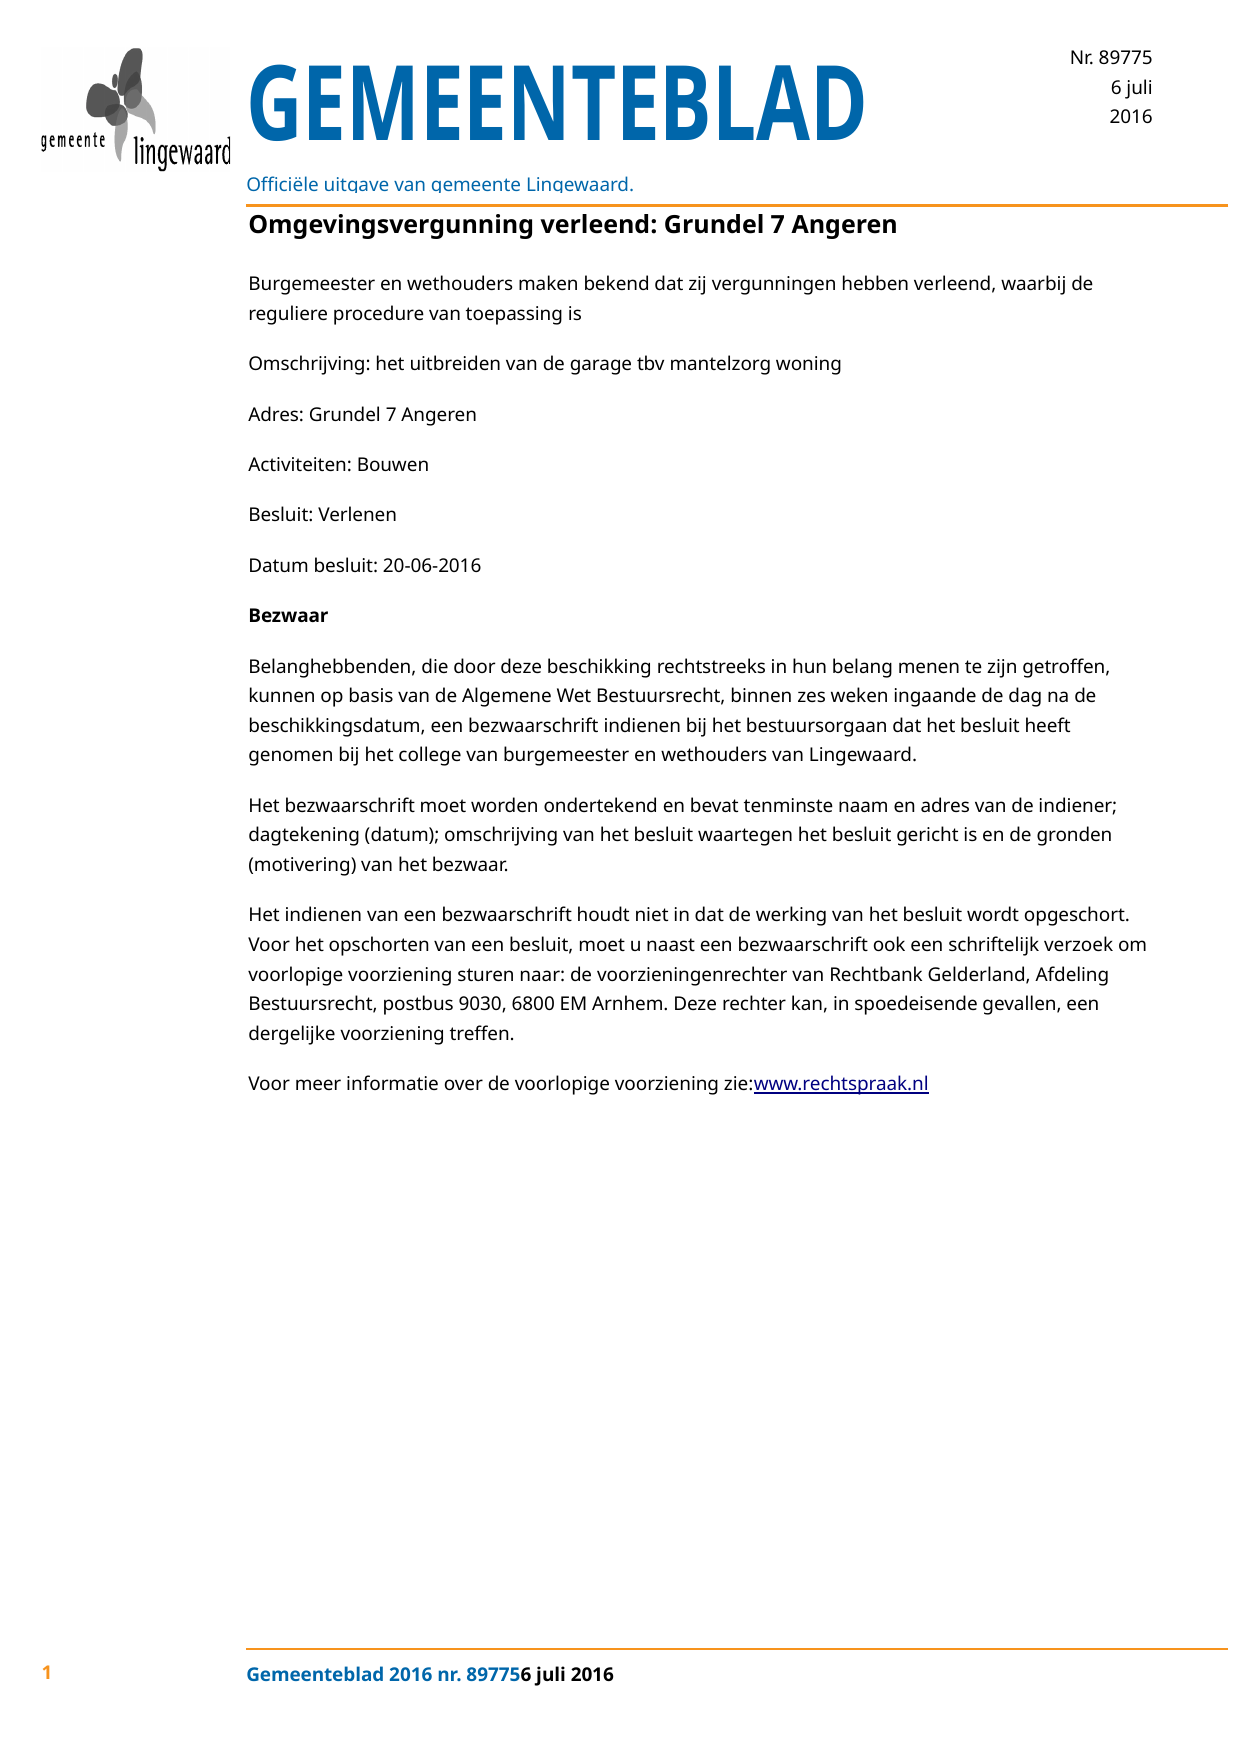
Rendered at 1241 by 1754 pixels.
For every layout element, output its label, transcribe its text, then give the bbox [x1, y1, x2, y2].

text Belanghebbenden, die door deze beschikking rechtstreeks in hun belang menen te zijn getroffen, kunnen op basis van de Algemene Wet Bestuursrecht, binnen zes weken ingaande de dag na de beschikkingsdatum, een bezwaarschrift indienen bij het bestuursorgaan dat het besluit heeft genomen bij het college van burgemeester en wethouders van Lingewaard. [248, 653, 1152, 767]
text Omgevingsvergunning verleend: Grundel 7 Angeren [248, 207, 1152, 241]
text Besluit: Verlenen [248, 502, 1152, 527]
text Bezwaar [248, 602, 1152, 628]
text Activiteiten: Bouwen [248, 451, 1152, 477]
text Adres: Grundel 7 Angeren [248, 401, 1152, 426]
text Datum besluit: 20-06-2016 [248, 552, 1152, 578]
text Het bezwaarschrift moet worden ondertekend en bevat tenminste naam en adres van de indiener; dagtekening (datum); omschrijving van het besluit waartegen het besluit gericht is en de gronden (motivering) van het bezwaar. [248, 792, 1152, 877]
text Omschrijving: het uitbreiden van de garage tbv mantelzorg woning [248, 350, 1152, 376]
text Voor meer informatie over de voorlopige voorziening zie:www.rechtspraak.nl [248, 1070, 1152, 1096]
text Burgemeester en wethouders maken bekend dat zij vergunningen hebben verleend, waarbij de reguliere procedure van toepassing is [248, 270, 1152, 326]
picture [41, 47, 231, 172]
text Het indienen van een bezwaarschrift houdt niet in dat de werking van het besluit wordt opgeschort. Voor het opschorten van een besluit, moet u naast een bezwaarschrift ook een schriftelijk verzoek om voorlopige voorziening sturen naar: de voorzieningenrechter van Rechtbank Gelderland, Afdeling Bestuursrecht, postbus 9030, 6800 EM Arnhem. Deze rechter kan, in spoedeisende gevallen, een dergelijke voorziening treffen. [248, 902, 1152, 1046]
